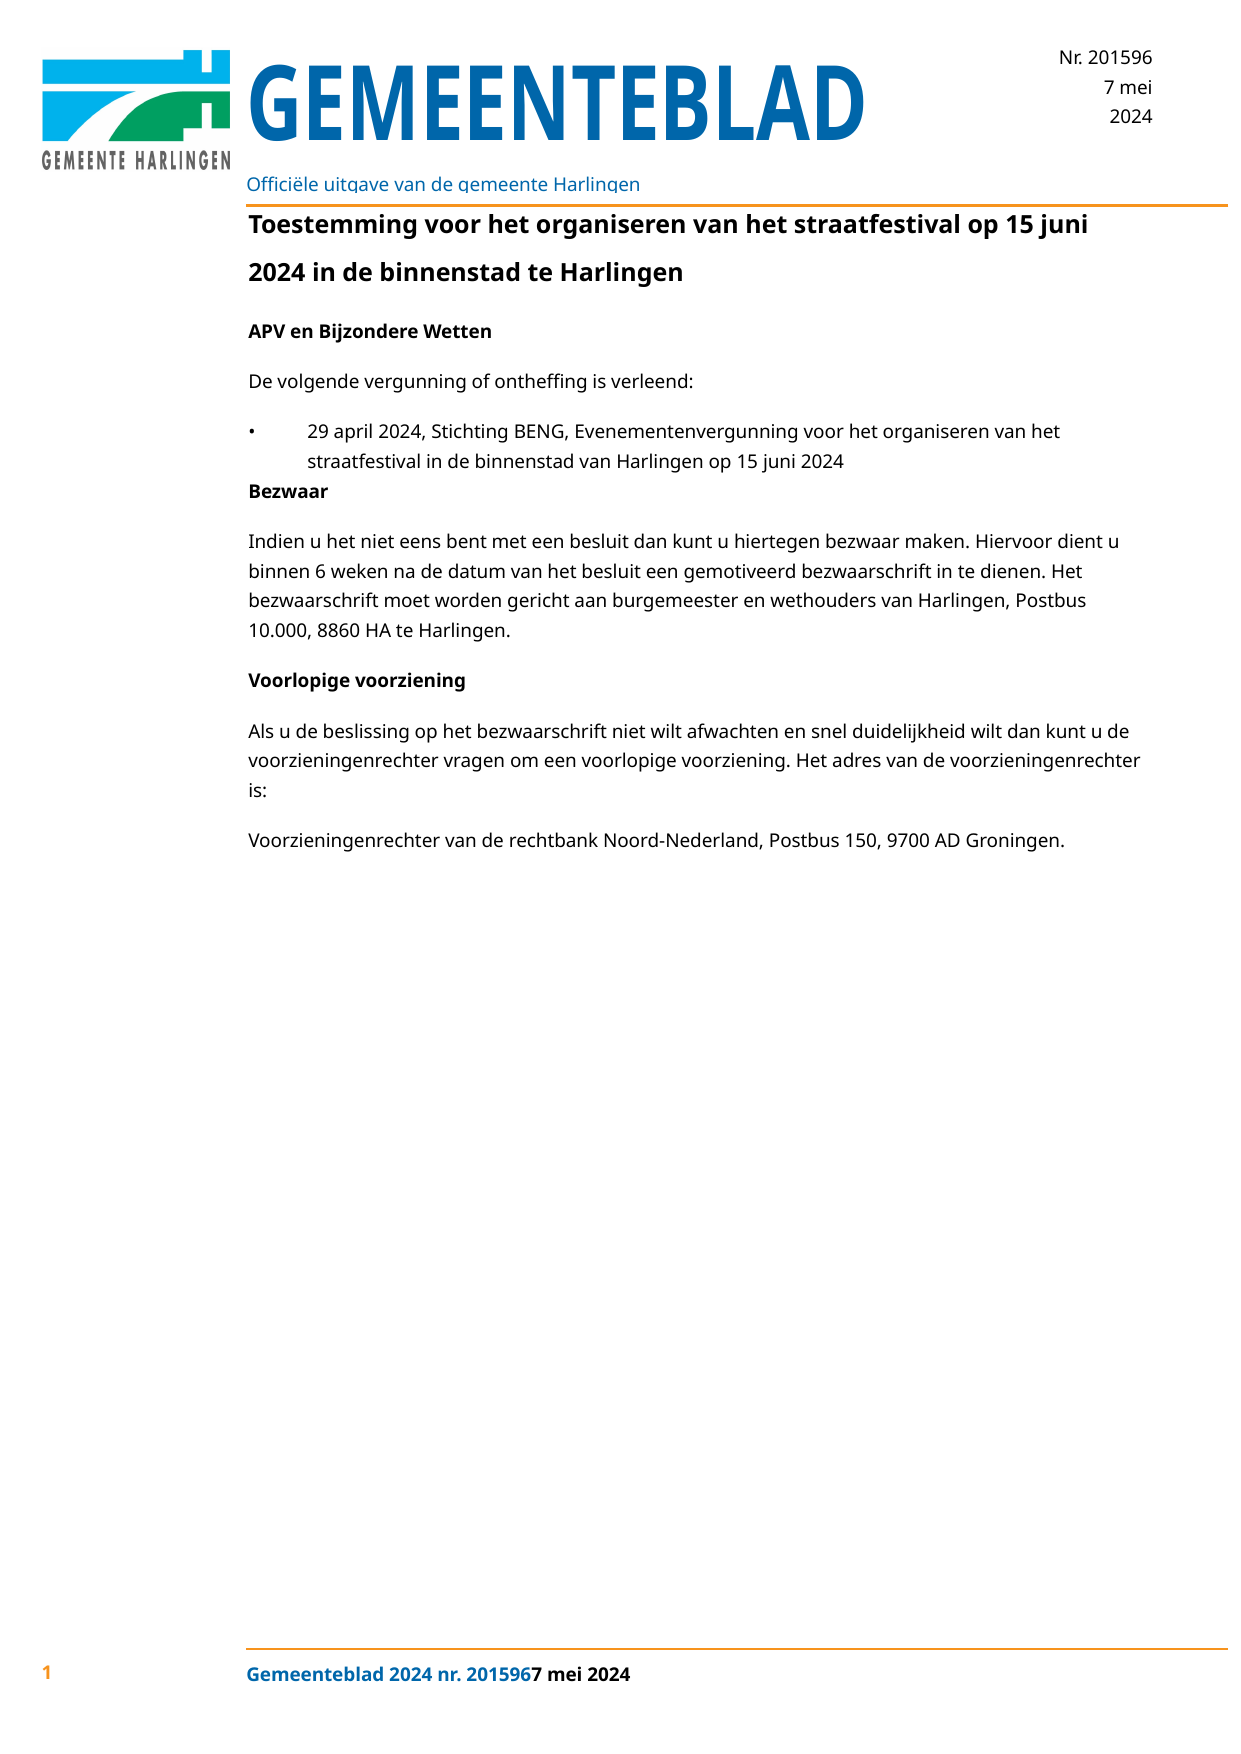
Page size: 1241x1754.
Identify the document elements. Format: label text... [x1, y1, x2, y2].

text Indien u het niet eens bent met een besluit dan kunt u hiertegen bezwaar maken. Hiervoor dient u binnen 6 weken na de datum van het besluit een gemotiveerd bezwaarschrift in te dienen. Het bezwaarschrift moet worden gericht aan burgemeester en wethouders van Harlingen, Postbus 10.000, 8860 HA te Harlingen. [248, 528, 1152, 643]
text APV en Bijzondere Wetten [248, 318, 1152, 344]
text Toestemming voor het organiseren van het straatfestival op 15 juni 2024 in de binnenstad te Harlingen [248, 207, 1152, 288]
text Als u de beslissing op het bezwaarschrift niet wilt afwachten en snel duidelijkheid wilt dan kunt u de voorzieningenrechter vragen om een voorlopige voorziening. Het adres van de voorzieningenrechter is: [248, 718, 1152, 803]
text De volgende vergunning of ontheffing is verleend: [248, 368, 1152, 394]
text Bezwaar [248, 478, 1152, 504]
picture [41, 47, 231, 172]
list 29 april 2024, Stichting BENG, Evenementenvergunning voor het organiseren van het straatfestival in de binnenstad van Harlingen op 15 juni 2024 [248, 419, 1152, 474]
text Voorlopige voorziening [248, 667, 1152, 693]
text Voorzieningenrechter van de rechtbank Noord-Nederland, Postbus 150, 9700 AD Groningen. [248, 827, 1152, 853]
